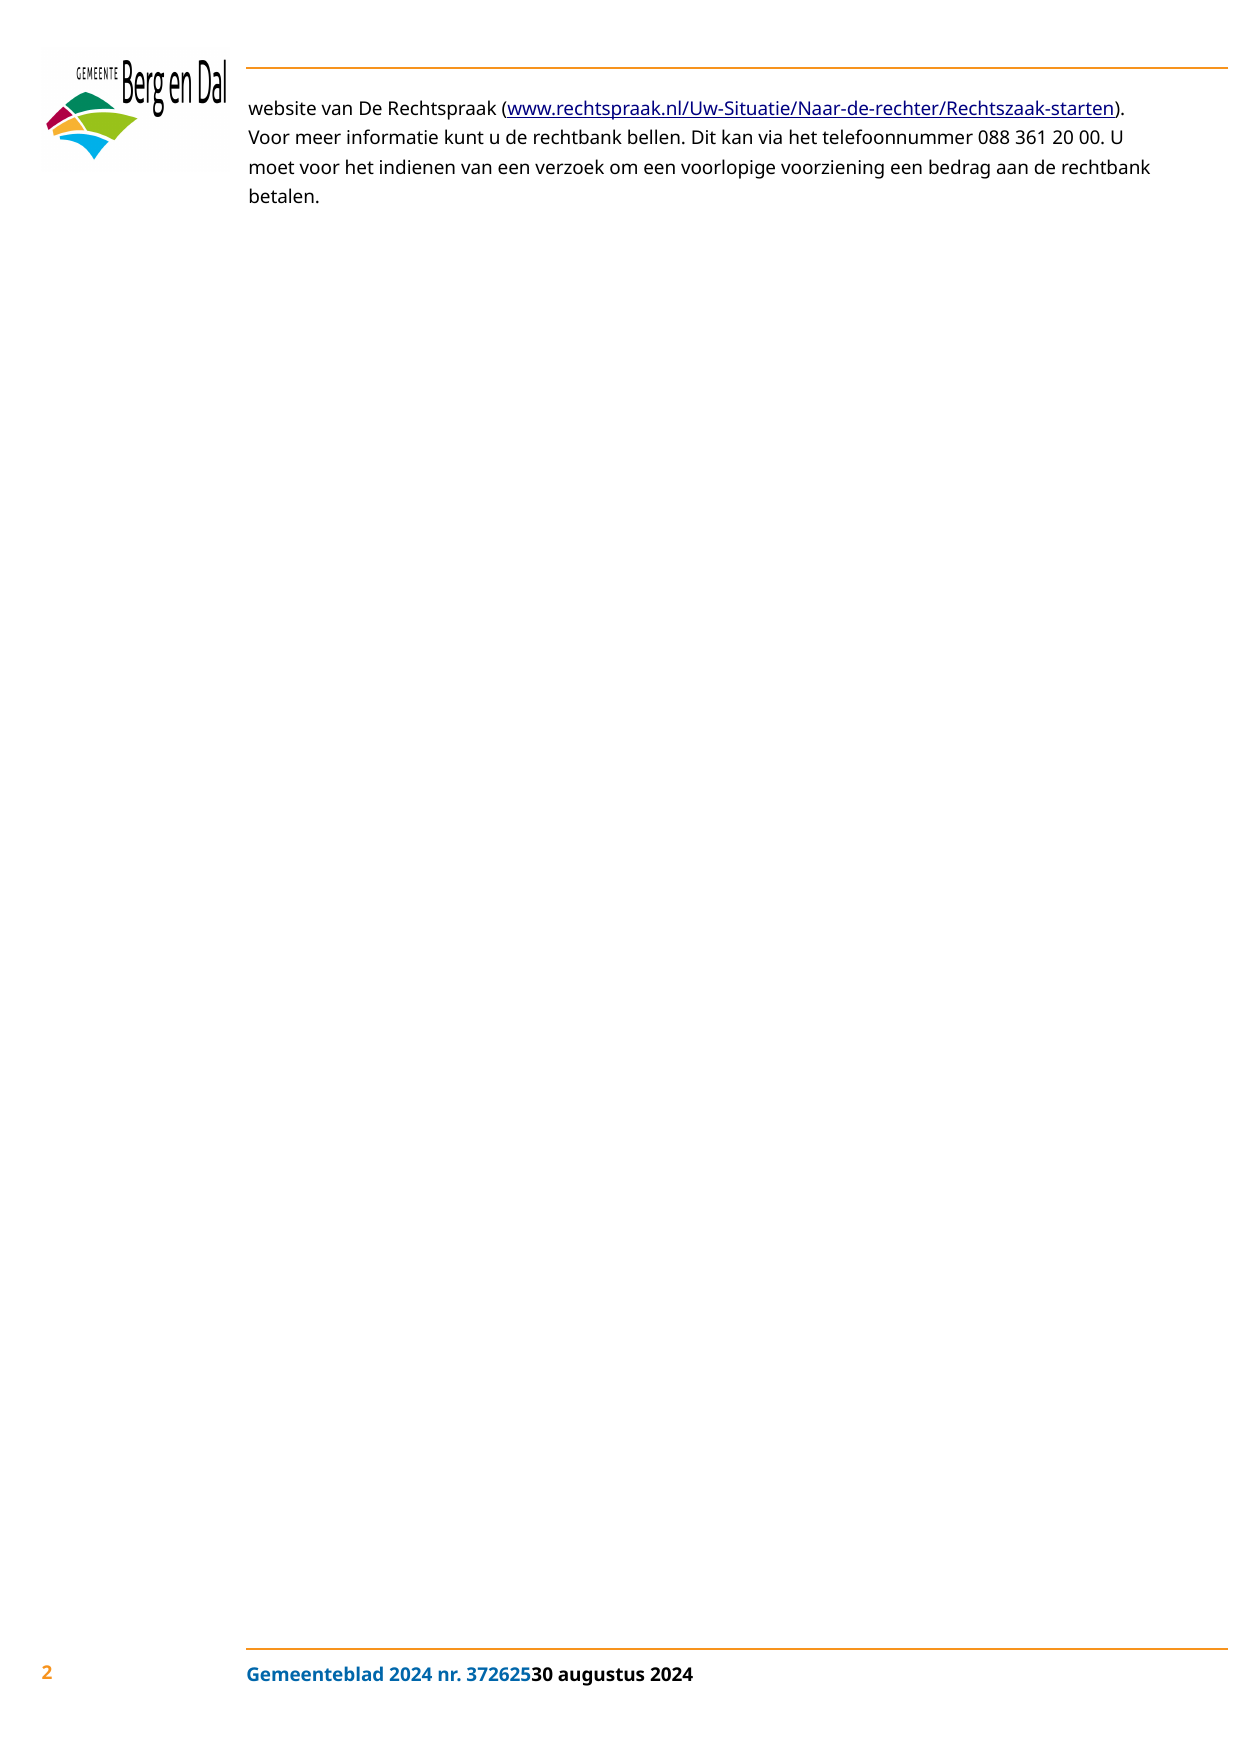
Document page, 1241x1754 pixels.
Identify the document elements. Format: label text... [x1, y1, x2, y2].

picture [41, 47, 231, 172]
text website van De Rechtspraak (www.rechtspraak.nl/Uw-Situatie/Naar-de-rechter/Rechtszaak-starten). Voor meer informatie kunt u de rechtbank bellen. Dit kan via het telefoonnummer 088 361 20 00. U moet voor het indienen van een verzoek om een voorlopige voorziening een bedrag aan de rechtbank betalen. [248, 95, 1152, 209]
